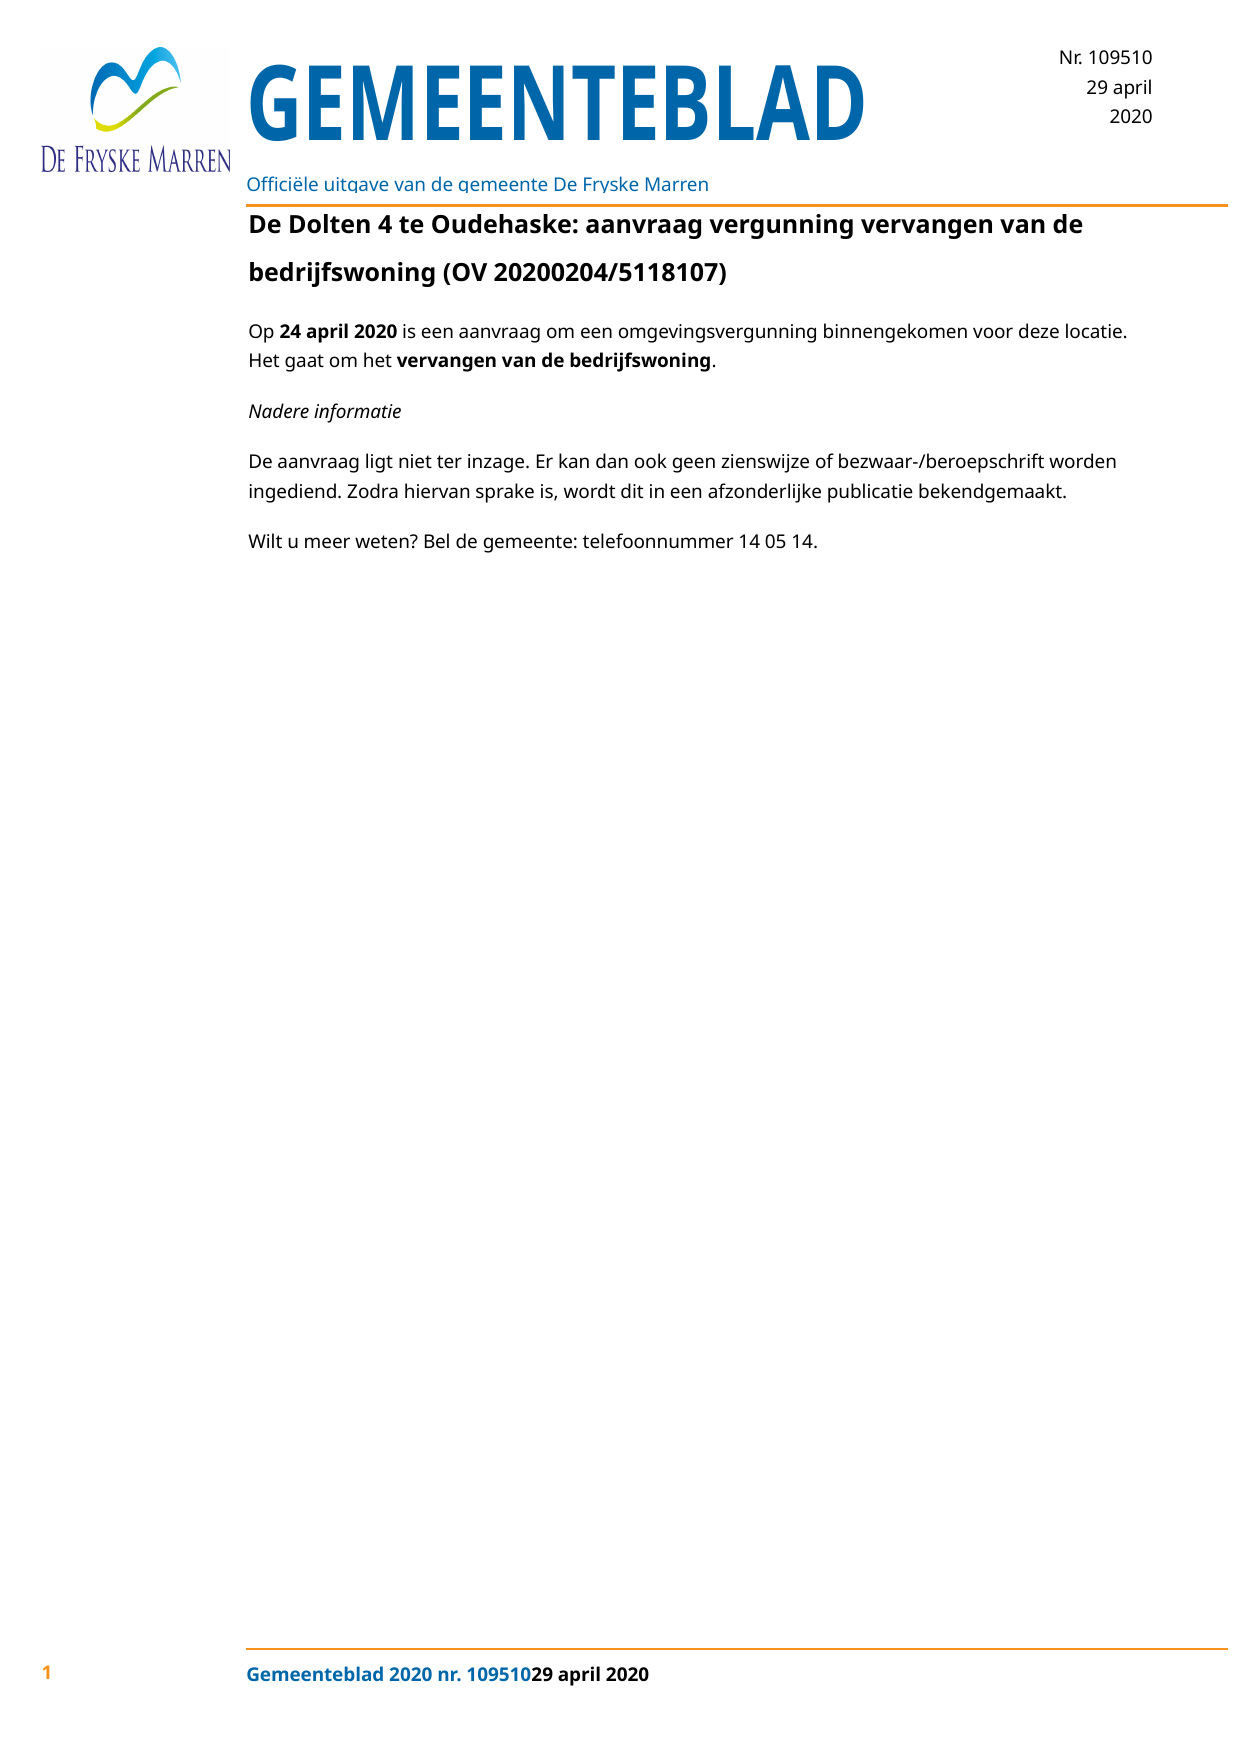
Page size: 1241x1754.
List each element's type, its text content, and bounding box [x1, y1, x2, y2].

text Nadere informatie [248, 398, 1152, 424]
text De aanvraag ligt niet ter inzage. Er kan dan ook geen zienswijze of bezwaar-/beroepschrift worden ingediend. Zodra hiervan sprake is, wordt dit in een afzonderlijke publicatie bekendgemaakt. [248, 448, 1152, 504]
text De Dolten 4 te Oudehaske: aanvraag vergunning vervangen van de bedrijfswoning (OV 20200204/5118107) [248, 207, 1152, 288]
text Wilt u meer weten? Bel de gemeente: telefoonnummer 14 05 14. [248, 528, 1152, 554]
picture [41, 47, 231, 172]
text Op 24 april 2020 is een aanvraag om een omgevingsvergunning binnengekomen voor deze locatie. Het gaat om het vervangen van de bedrijfswoning. [248, 318, 1152, 373]
